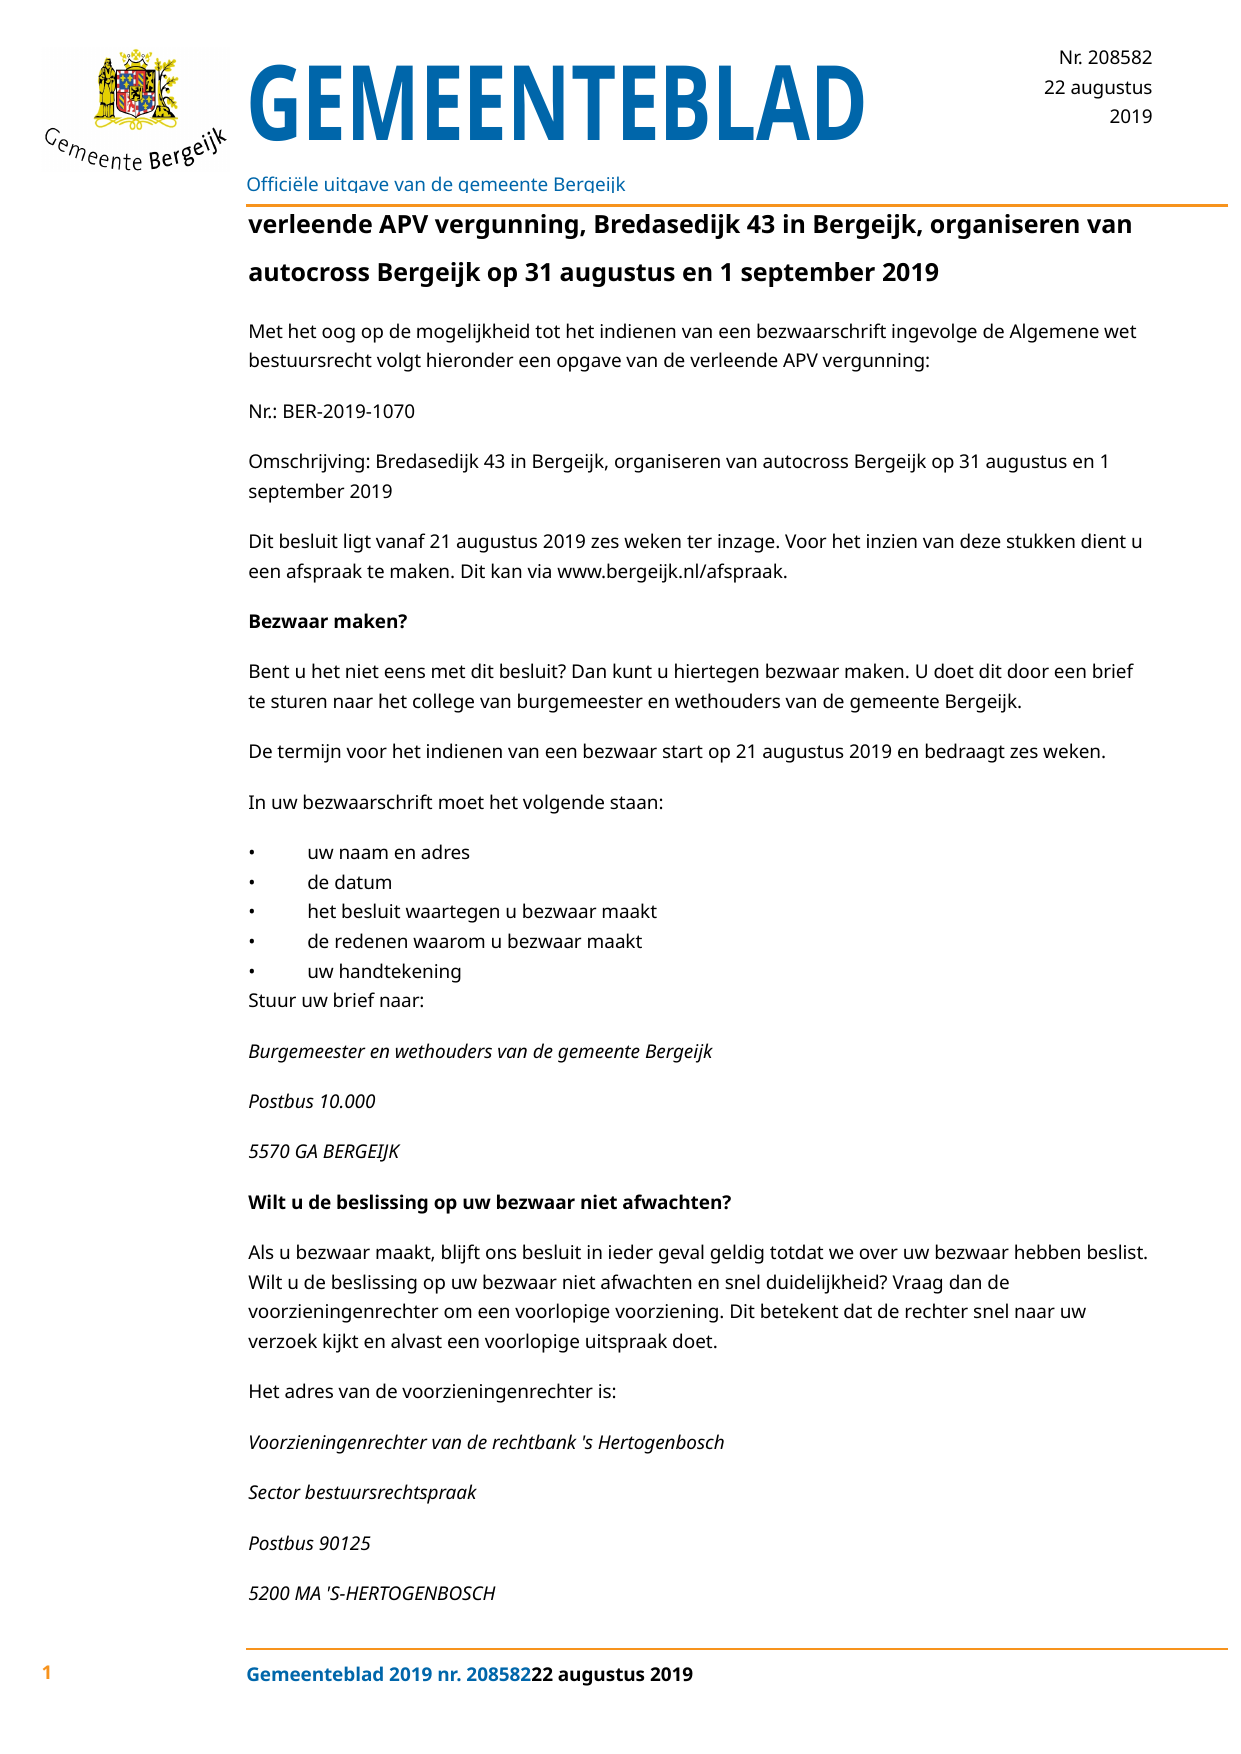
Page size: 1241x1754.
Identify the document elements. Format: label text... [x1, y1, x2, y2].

text Bent u het niet eens met dit besluit? Dan kunt u hiertegen bezwaar maken. U doet dit door een brief te sturen naar het college van burgemeester en wethouders van de gemeente Bergeijk. [248, 659, 1152, 714]
list het besluit waartegen u bezwaar maakt [248, 899, 1152, 924]
text Als u bezwaar maakt, blijft ons besluit in ieder geval geldig totdat we over uw bezwaar hebben beslist. Wilt u de beslissing op uw bezwaar niet afwachten en snel duidelijkheid? Vraag dan de voorzieningenrechter om een voorlopige voorziening. Dit betekent dat de rechter snel naar uw verzoek kijkt en alvast een voorlopige uitspraak doet. [248, 1239, 1152, 1354]
text Bezwaar maken? [248, 608, 1152, 634]
text 5570 GA BERGEIJK [248, 1139, 1152, 1164]
text Burgemeester en wethouders van de gemeente Bergeijk [248, 1038, 1152, 1064]
text Dit besluit ligt vanaf 21 augustus 2019 zes weken ter inzage. Voor het inzien van deze stukken dient u een afspraak te maken. Dit kan via www.bergeijk.nl/afspraak. [248, 528, 1152, 584]
text In uw bezwaarschrift moet het volgende staan: [248, 789, 1152, 815]
text 5200 MA 'S-HERTOGENBOSCH [248, 1580, 1152, 1606]
picture [41, 47, 231, 172]
text Wilt u de beslissing op uw bezwaar niet afwachten? [248, 1189, 1152, 1215]
text Met het oog op de mogelijkheid tot het indienen van een bezwaarschrift ingevolge de Algemene wet bestuursrecht volgt hieronder een opgave van de verleende APV vergunning: [248, 318, 1152, 373]
list de datum [248, 869, 1152, 895]
text Nr.: BER-2019-1070 [248, 398, 1152, 424]
text Omschrijving: Bredasedijk 43 in Bergeijk, organiseren van autocross Bergeijk op 31 augustus en 1 september 2019 [248, 448, 1152, 504]
text Voorzieningenrechter van de rechtbank 's Hertogenbosch [248, 1429, 1152, 1455]
text Sector bestuursrechtspraak [248, 1479, 1152, 1505]
text verleende APV vergunning, Bredasedijk 43 in Bergeijk, organiseren van autocross Bergeijk op 31 augustus en 1 september 2019 [248, 207, 1152, 288]
text Stuur uw brief naar: [248, 987, 1152, 1013]
list uw naam en adres [248, 839, 1152, 865]
text Postbus 10.000 [248, 1088, 1152, 1114]
text Het adres van de voorzieningenrechter is: [248, 1379, 1152, 1404]
list uw handtekening [248, 958, 1152, 984]
list de redenen waarom u bezwaar maakt [248, 928, 1152, 954]
text De termijn voor het indienen van een bezwaar start op 21 augustus 2019 en bedraagt zes weken. [248, 739, 1152, 764]
text Postbus 90125 [248, 1530, 1152, 1556]
